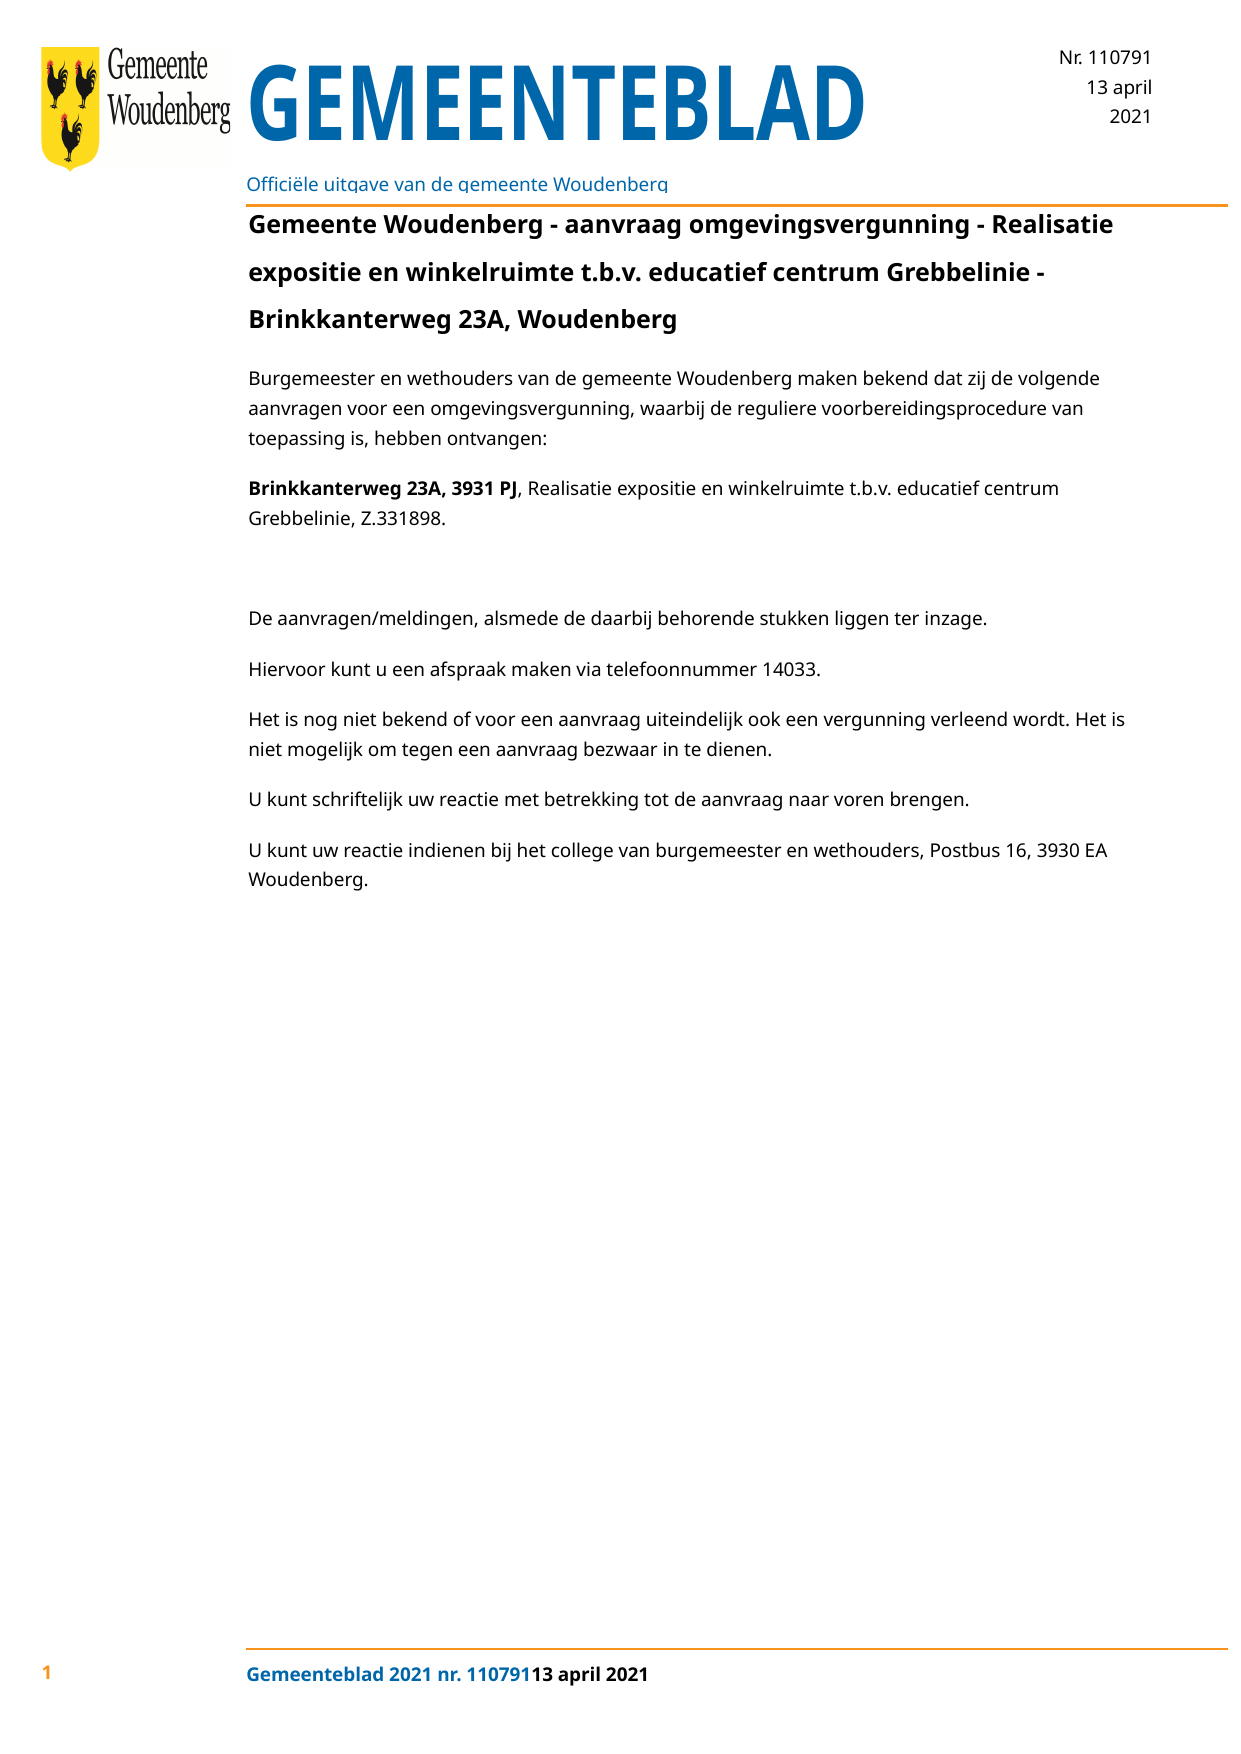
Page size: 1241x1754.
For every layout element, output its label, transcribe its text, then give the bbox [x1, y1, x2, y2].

text U kunt schriftelijk uw reactie met betrekking tot de aanvraag naar voren brengen. [248, 786, 1152, 812]
text U kunt uw reactie indienen bij het college van burgemeester en wethouders, Postbus 16, 3930 EA Woudenberg. [248, 837, 1152, 892]
text De aanvragen/meldingen, alsmede de daarbij behorende stukken liggen ter inzage. [248, 606, 1152, 631]
text Hiervoor kunt u een afspraak maken via telefoonnummer 14033. [248, 656, 1152, 682]
text Brinkkanterweg 23A, 3931 PJ, Realisatie expositie en winkelruimte t.b.v. educatief centrum Grebbelinie, Z.331898. [248, 475, 1152, 530]
text Burgemeester en wethouders van de gemeente Woudenberg maken bekend dat zij de volgende aanvragen voor een omgevingsvergunning, waarbij de reguliere voorbereidingsprocedure van toepassing is, hebben ontvangen: [248, 366, 1152, 450]
picture [41, 47, 231, 172]
text Gemeente Woudenberg - aanvraag omgevingsvergunning - Realisatie expositie en winkelruimte t.b.v. educatief centrum Grebbelinie - Brinkkanterweg 23A, Woudenberg [248, 207, 1152, 336]
text Het is nog niet bekend of voor een aanvraag uiteindelijk ook een vergunning verleend wordt. Het is niet mogelijk om tegen een aanvraag bezwaar in te dienen. [248, 706, 1152, 762]
